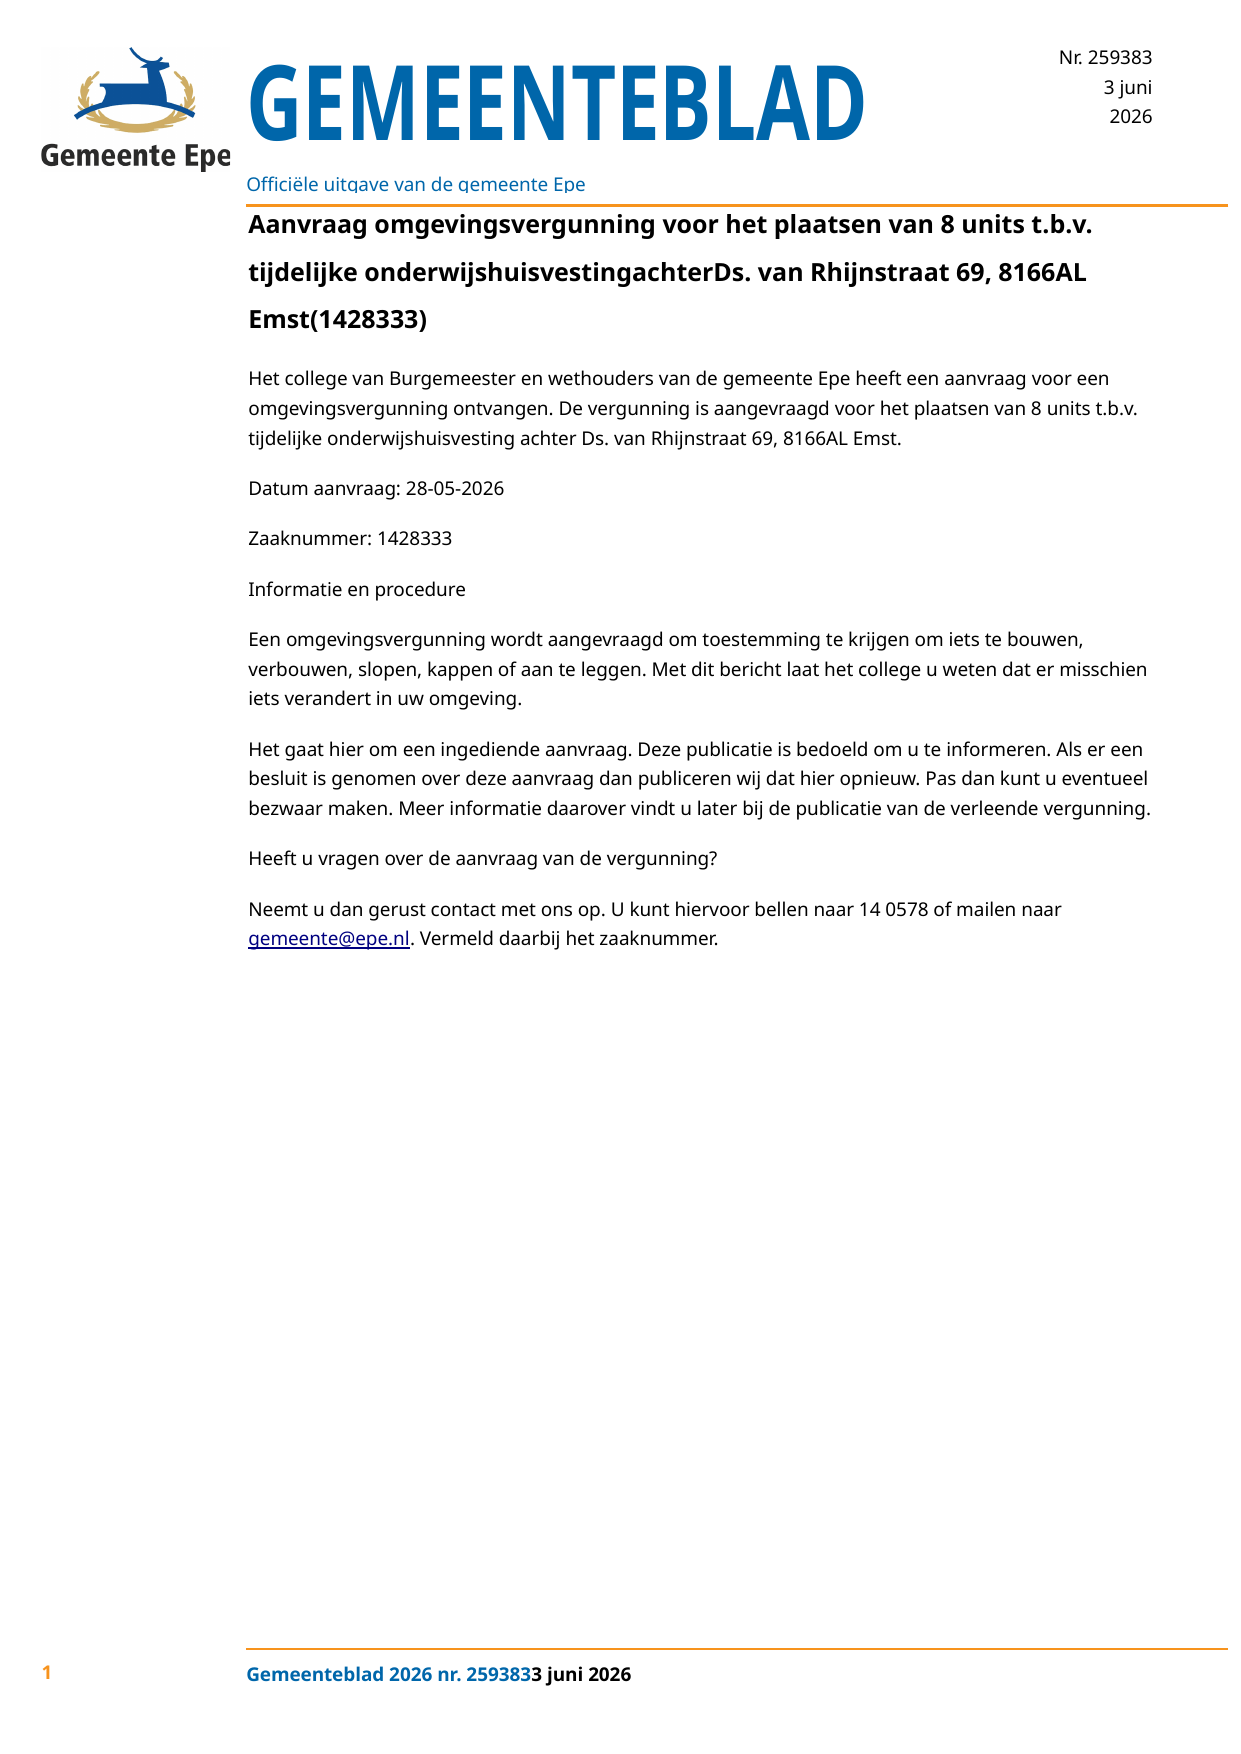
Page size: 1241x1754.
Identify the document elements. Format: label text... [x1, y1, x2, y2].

text Heeft u vragen over de aanvraag van de vergunning? [248, 846, 1152, 871]
text Het college van Burgemeester en wethouders van de gemeente Epe heeft een aanvraag voor een omgevingsvergunning ontvangen. De vergunning is aangevraagd voor het plaatsen van 8 units t.b.v. tijdelijke onderwijshuisvesting achter Ds. van Rhijnstraat 69, 8166AL Emst. [248, 366, 1152, 450]
text Een omgevingsvergunning wordt aangevraagd om toestemming te krijgen om iets te bouwen, verbouwen, slopen, kappen of aan te leggen. Met dit bericht laat het college u weten dat er misschien iets verandert in uw omgeving. [248, 626, 1152, 711]
text Informatie en procedure [248, 576, 1152, 602]
text Aanvraag omgevingsvergunning voor het plaatsen van 8 units t.b.v. tijdelijke onderwijshuisvestingachterDs. van Rhijnstraat 69, 8166AL Emst(1428333) [248, 207, 1152, 336]
text Datum aanvraag: 28-05-2026 [248, 475, 1152, 501]
text Het gaat hier om een ingediende aanvraag. Deze publicatie is bedoeld om u te informeren. Als er een besluit is genomen over deze aanvraag dan publiceren wij dat hier opnieuw. Pas dan kunt u eventueel bezwaar maken. Meer informatie daarover vindt u later bij de publicatie van de verleende vergunning. [248, 736, 1152, 821]
picture [41, 47, 231, 172]
text Neemt u dan gerust contact met ons op. U kunt hiervoor bellen naar 14 0578 of mailen naar gemeente@epe.nl. Vermeld daarbij het zaaknummer. [248, 896, 1152, 951]
text Zaaknummer: 1428333 [248, 526, 1152, 551]
